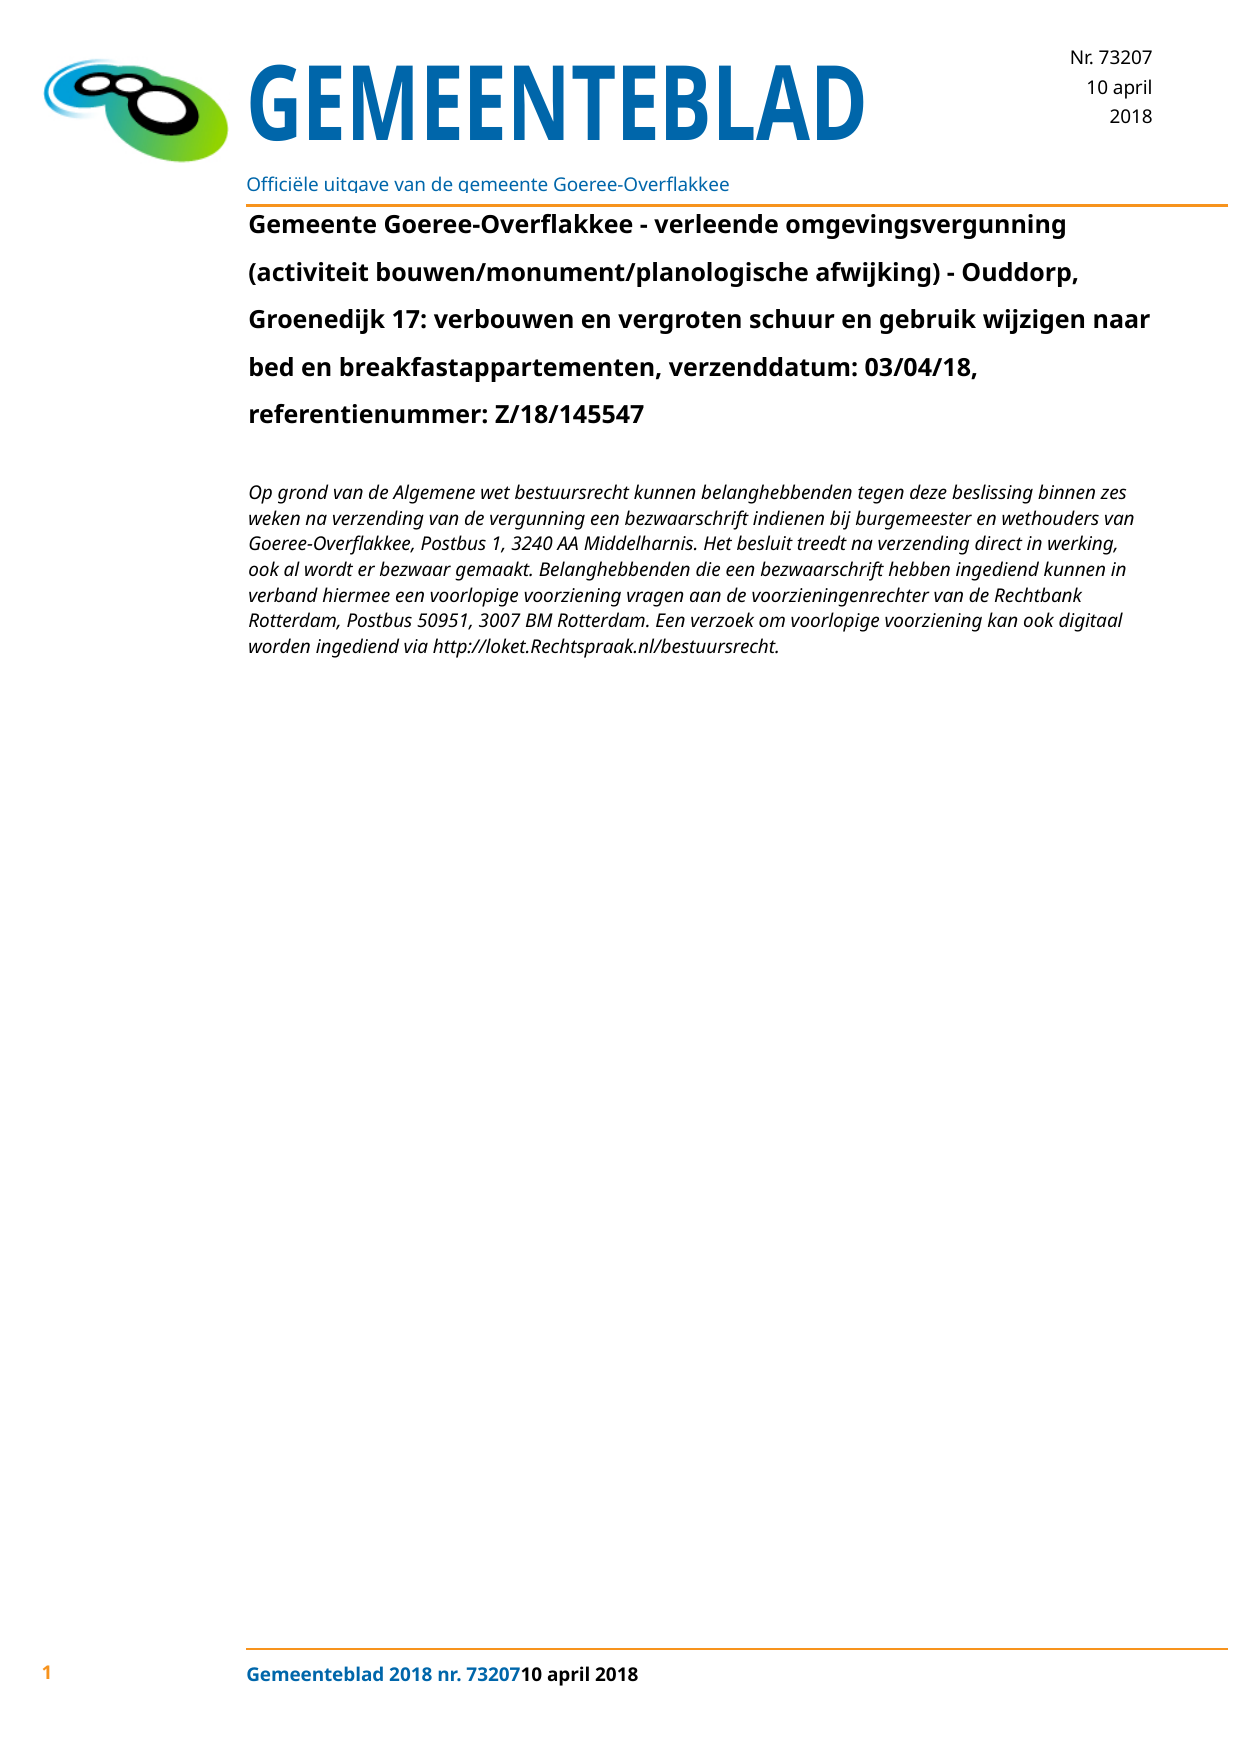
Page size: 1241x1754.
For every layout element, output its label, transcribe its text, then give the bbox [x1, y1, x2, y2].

text Gemeente Goeree-Overflakkee - verleende omgevingsvergunning (activiteit bouwen/monument/planologische afwijking) - Ouddorp, Groenedijk 17: verbouwen en vergroten schuur en gebruik wijzigen naar bed en breakfastappartementen, verzenddatum: 03/04/18, referentienummer: Z/18/145547 [248, 207, 1152, 431]
picture [41, 47, 231, 172]
text Op grond van de Algemene wet bestuursrecht kunnen belanghebbenden tegen deze beslissing binnen zes weken na verzending van de vergunning een bezwaarschrift indienen bij burgemeester en wethouders van Goeree-Overflakkee, Postbus 1, 3240 AA Middelharnis. Het besluit treedt na verzending direct in werking, ook al wordt er bezwaar gemaakt. Belanghebbenden die een bezwaarschrift hebben ingediend kunnen in verband hiermee een voorlopige voorziening vragen aan de voorzieningenrechter van de Rechtbank Rotterdam, Postbus 50951, 3007 BM Rotterdam. Een verzoek om voorlopige voorziening kan ook digitaal worden ingediend via http://loket.Rechtspraak.nl/bestuursrecht. [248, 479, 1152, 659]
